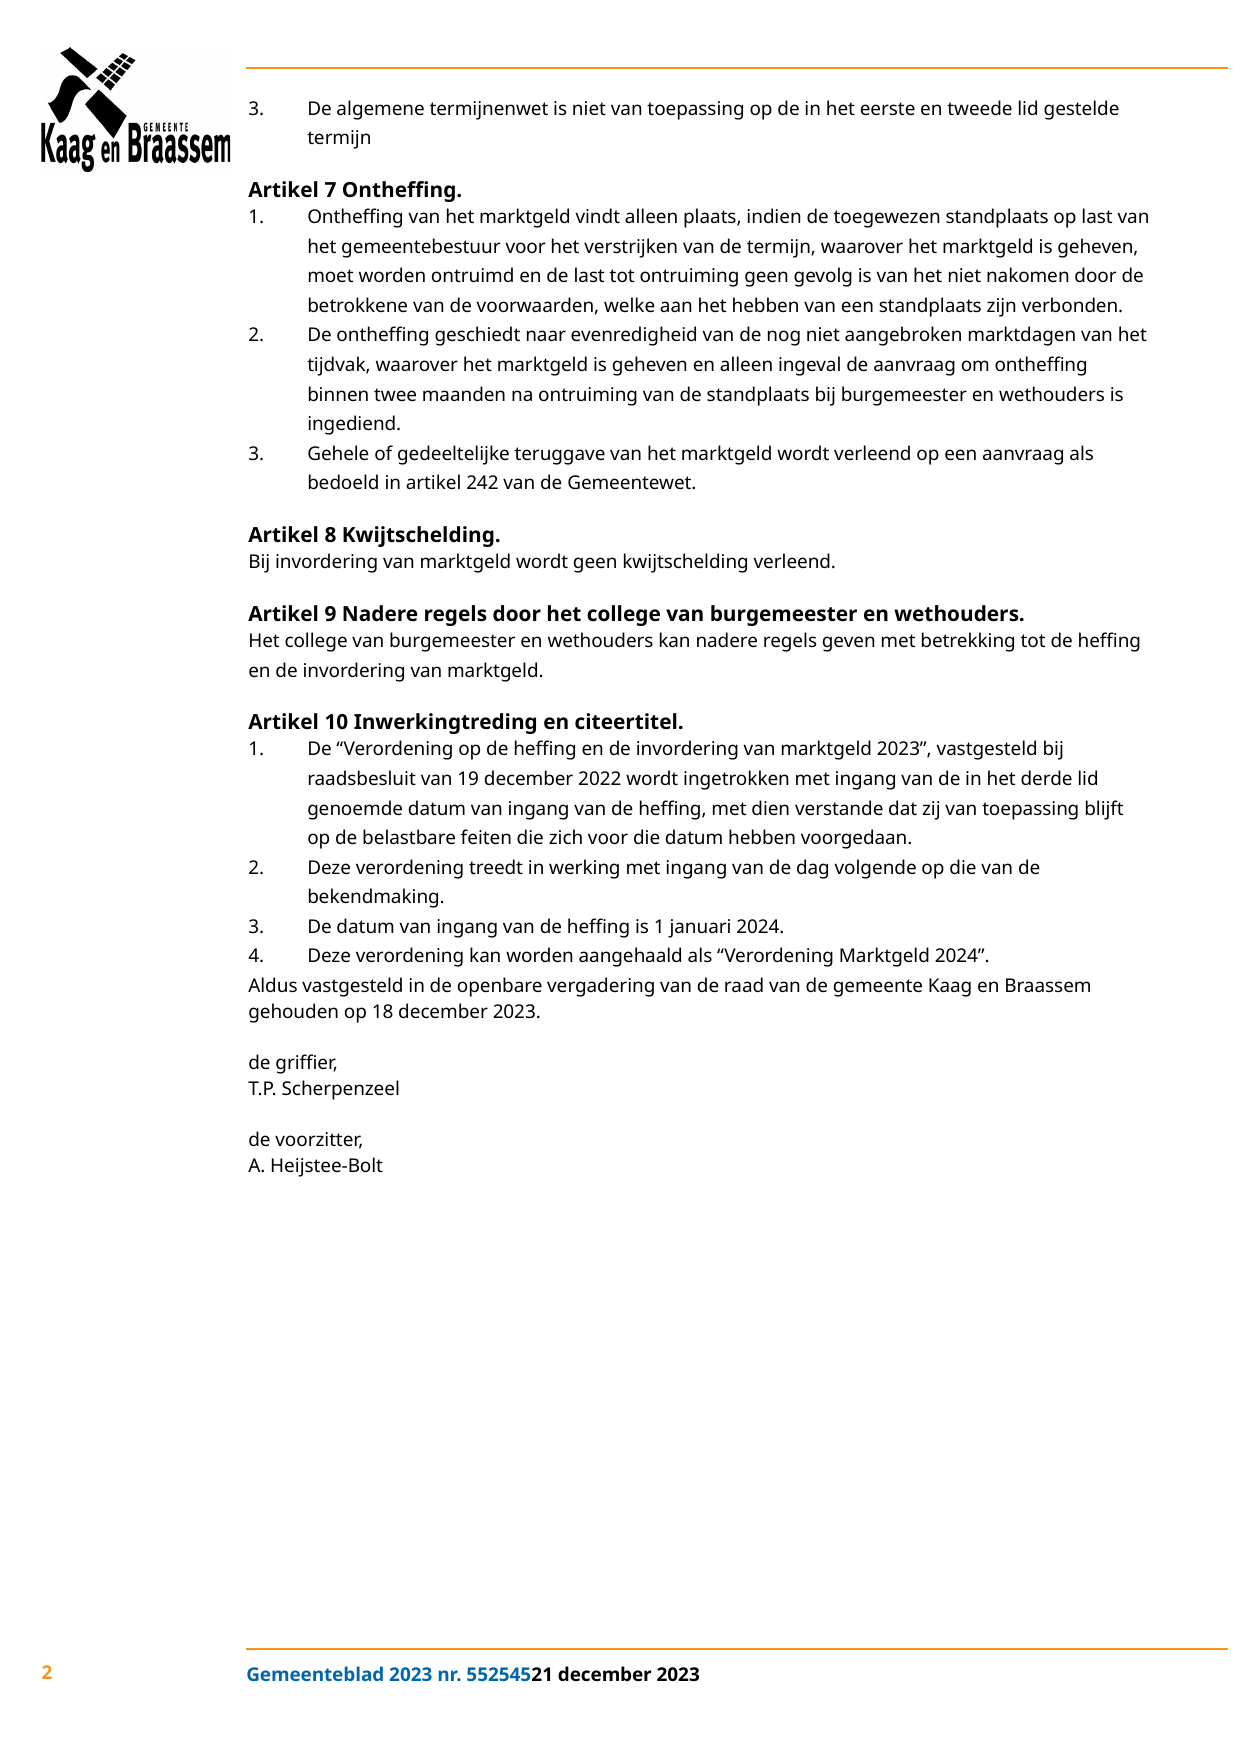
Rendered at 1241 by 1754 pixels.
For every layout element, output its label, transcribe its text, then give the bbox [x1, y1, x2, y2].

text Artikel 8 Kwijtschelding. [248, 520, 1152, 548]
text Bij invordering van marktgeld wordt geen kwijtschelding verleend. [248, 548, 1152, 574]
list Ontheffing van het marktgeld vindt alleen plaats, indien de toegewezen standplaats op last van het gemeentebestuur voor het verstrijken van de termijn, waarover het marktgeld is geheven, moet worden ontruimd en de last tot ontruiming geen gevolg is van het niet nakomen door de betrokkene van de voorwaarden, welke aan het hebben van een standplaats zijn verbonden. [248, 203, 1152, 318]
text Artikel 9 Nadere regels door het college van burgemeester en wethouders. [248, 599, 1152, 627]
picture [41, 47, 231, 172]
list De ontheffing geschiedt naar evenredigheid van de nog niet aangebroken marktdagen van het tijdvak, waarover het marktgeld is geheven en alleen ingeval de aanvraag om ontheffing binnen twee maanden na ontruiming van de standplaats bij burgemeester en wethouders is ingediend. [248, 322, 1152, 436]
text Artikel 7 Ontheffing. [248, 175, 1152, 203]
text Aldus vastgesteld in de openbare vergadering van de raad van de gemeente Kaag en Braassem gehouden op 18 december 2023. [248, 972, 1152, 1024]
text A. Heijstee-Bolt [248, 1152, 1152, 1178]
text de griffier, [248, 1049, 1152, 1075]
list De “Verordening op de heffing en de invordering van marktgeld 2023”, vastgesteld bij raadsbesluit van 19 december 2022 wordt ingetrokken met ingang van de in het derde lid genoemde datum van ingang van de heffing, met dien verstande dat zij van toepassing blijft op de belastbare feiten die zich voor die datum hebben voorgedaan. [248, 736, 1152, 850]
list Deze verordening kan worden aangehaald als “Verordening Marktgeld 2024”. [248, 943, 1152, 968]
text Artikel 10 Inwerkingtreding en citeertitel. [248, 707, 1152, 736]
text de voorzitter, [248, 1127, 1152, 1152]
list Deze verordening treedt in werking met ingang van de dag volgende op die van de bekendmaking. [248, 854, 1152, 909]
list De algemene termijnenwet is niet van toepassing op de in het eerste en tweede lid gestelde termijn [248, 95, 1152, 150]
list Gehele of gedeeltelijke teruggave van het marktgeld wordt verleend op een aanvraag als bedoeld in artikel 242 van de Gemeentewet. [248, 440, 1152, 495]
text T.P. Scherpenzeel [248, 1075, 1152, 1101]
list De datum van ingang van de heffing is 1 januari 2024. [248, 913, 1152, 939]
text Het college van burgemeester en wethouders kan nadere regels geven met betrekking tot de heffing en de invordering van marktgeld. [248, 627, 1152, 682]
